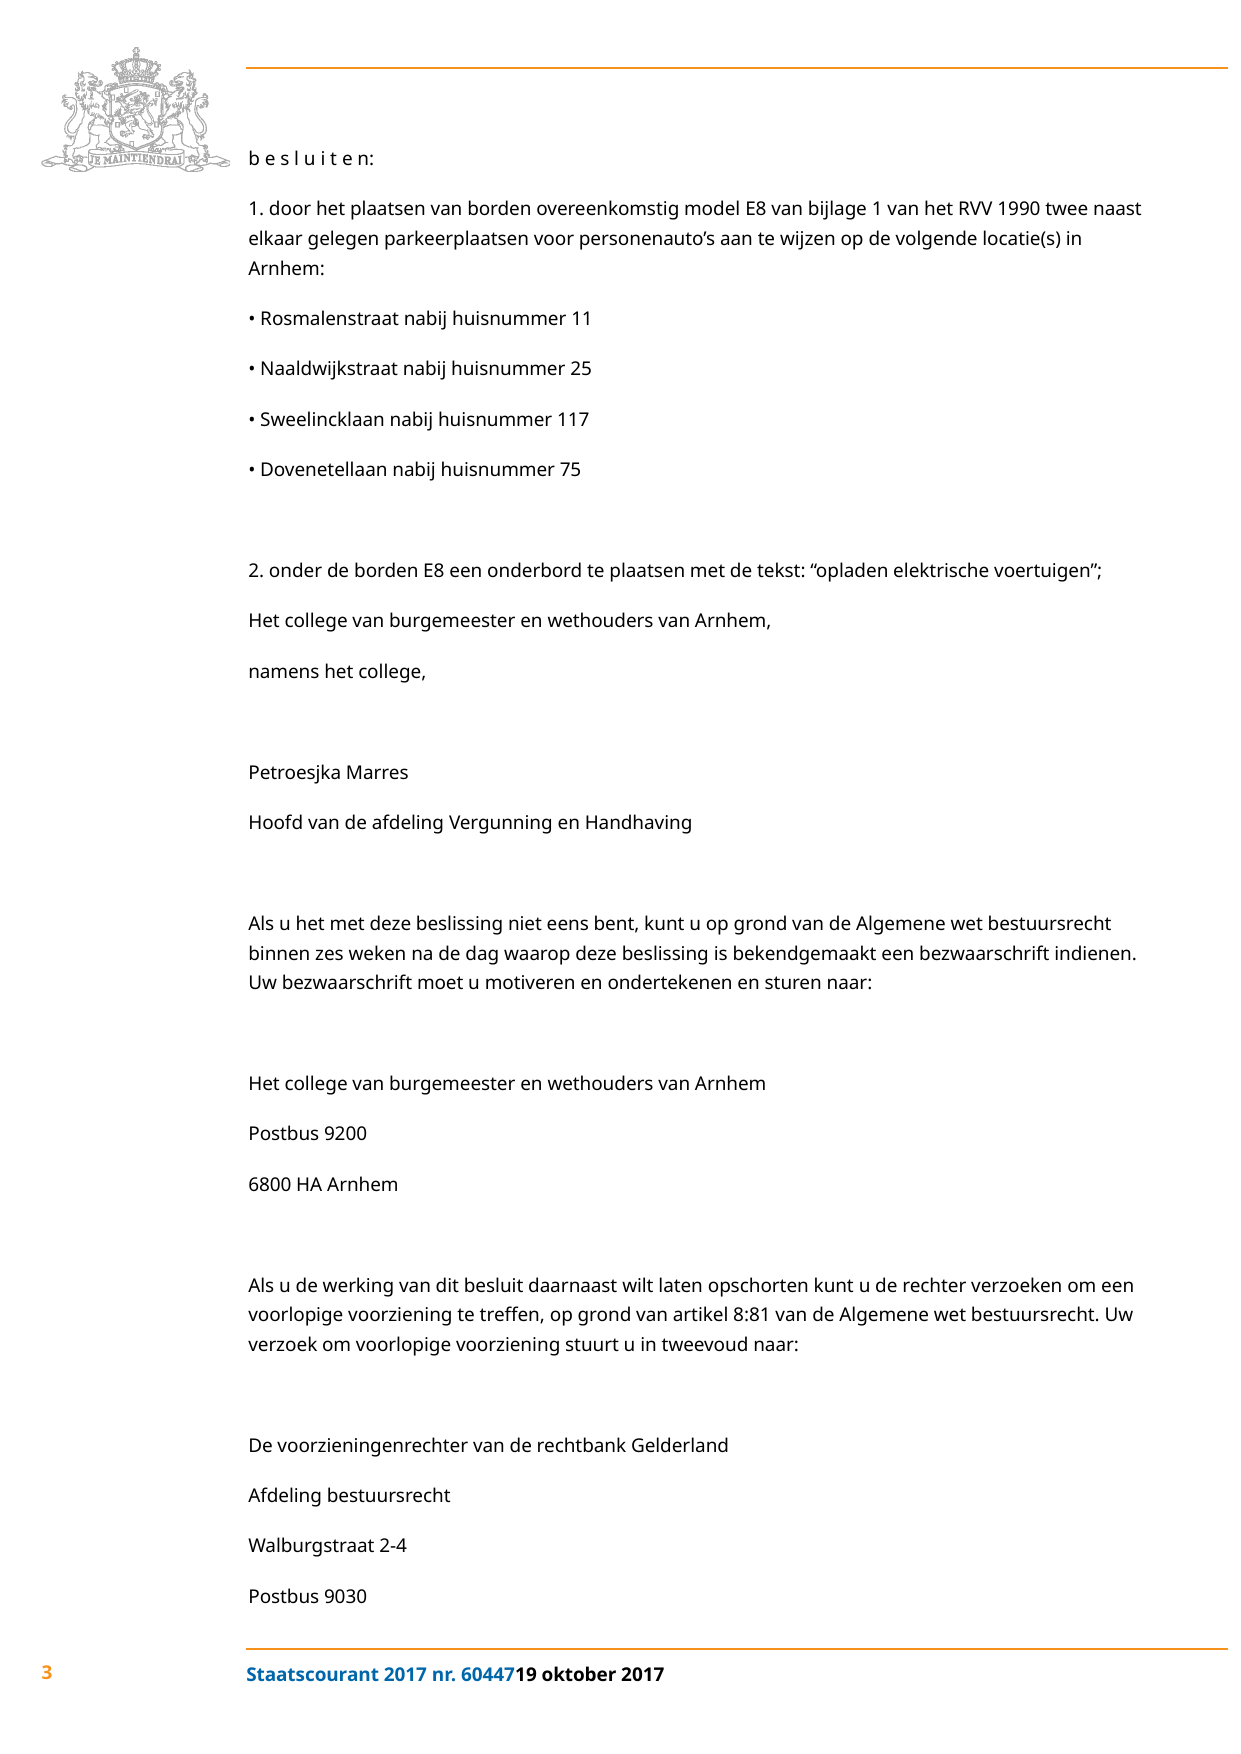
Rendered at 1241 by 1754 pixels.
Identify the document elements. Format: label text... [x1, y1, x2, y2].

text Postbus 9200 [248, 1121, 1152, 1146]
text • Naaldwijkstraat nabij huisnummer 25 [248, 356, 1152, 381]
text Petroesjka Marres [248, 759, 1152, 785]
text 6800 HA Arnhem [248, 1171, 1152, 1197]
text Hoofd van de afdeling Vergunning en Handhaving [248, 809, 1152, 835]
text 1. door het plaatsen van borden overeenkomstig model E8 van bijlage 1 van het RVV 1990 twee naast elkaar gelegen parkeerplaatsen voor personenauto’s aan te wijzen op de volgende locatie(s) in Arnhem: [248, 196, 1152, 281]
text Het college van burgemeester en wethouders van Arnhem [248, 1070, 1152, 1096]
text Walburgstraat 2-4 [248, 1533, 1152, 1558]
text Postbus 9030 [248, 1583, 1152, 1609]
text namens het college, [248, 658, 1152, 684]
picture [41, 47, 231, 172]
text • Sweelincklaan nabij huisnummer 117 [248, 406, 1152, 432]
text Afdeling bestuursrecht [248, 1482, 1152, 1508]
text De voorzieningenrechter van de rechtbank Gelderland [248, 1432, 1152, 1458]
text • Dovenetellaan nabij huisnummer 75 [248, 456, 1152, 482]
text Als u het met deze beslissing niet eens bent, kunt u op grond van de Algemene wet bestuursrecht binnen zes weken na de dag waarop deze beslissing is bekendgemaakt een bezwaarschrift indienen. Uw bezwaarschrift moet u motiveren en ondertekenen en sturen naar: [248, 910, 1152, 995]
text Als u de werking van dit besluit daarnaast wilt laten opschorten kunt u de rechter verzoeken om een voorlopige voorziening te treffen, op grond van artikel 8:81 van de Algemene wet bestuursrecht. Uw verzoek om voorlopige voorziening stuurt u in tweevoud naar: [248, 1272, 1152, 1357]
text • Rosmalenstraat nabij huisnummer 11 [248, 305, 1152, 331]
text b e s l u i t e n: [248, 145, 1152, 171]
text Het college van burgemeester en wethouders van Arnhem, [248, 608, 1152, 633]
text 2. onder de borden E8 een onderbord te plaatsen met de tekst: “opladen elektrische voertuigen”; [248, 557, 1152, 583]
